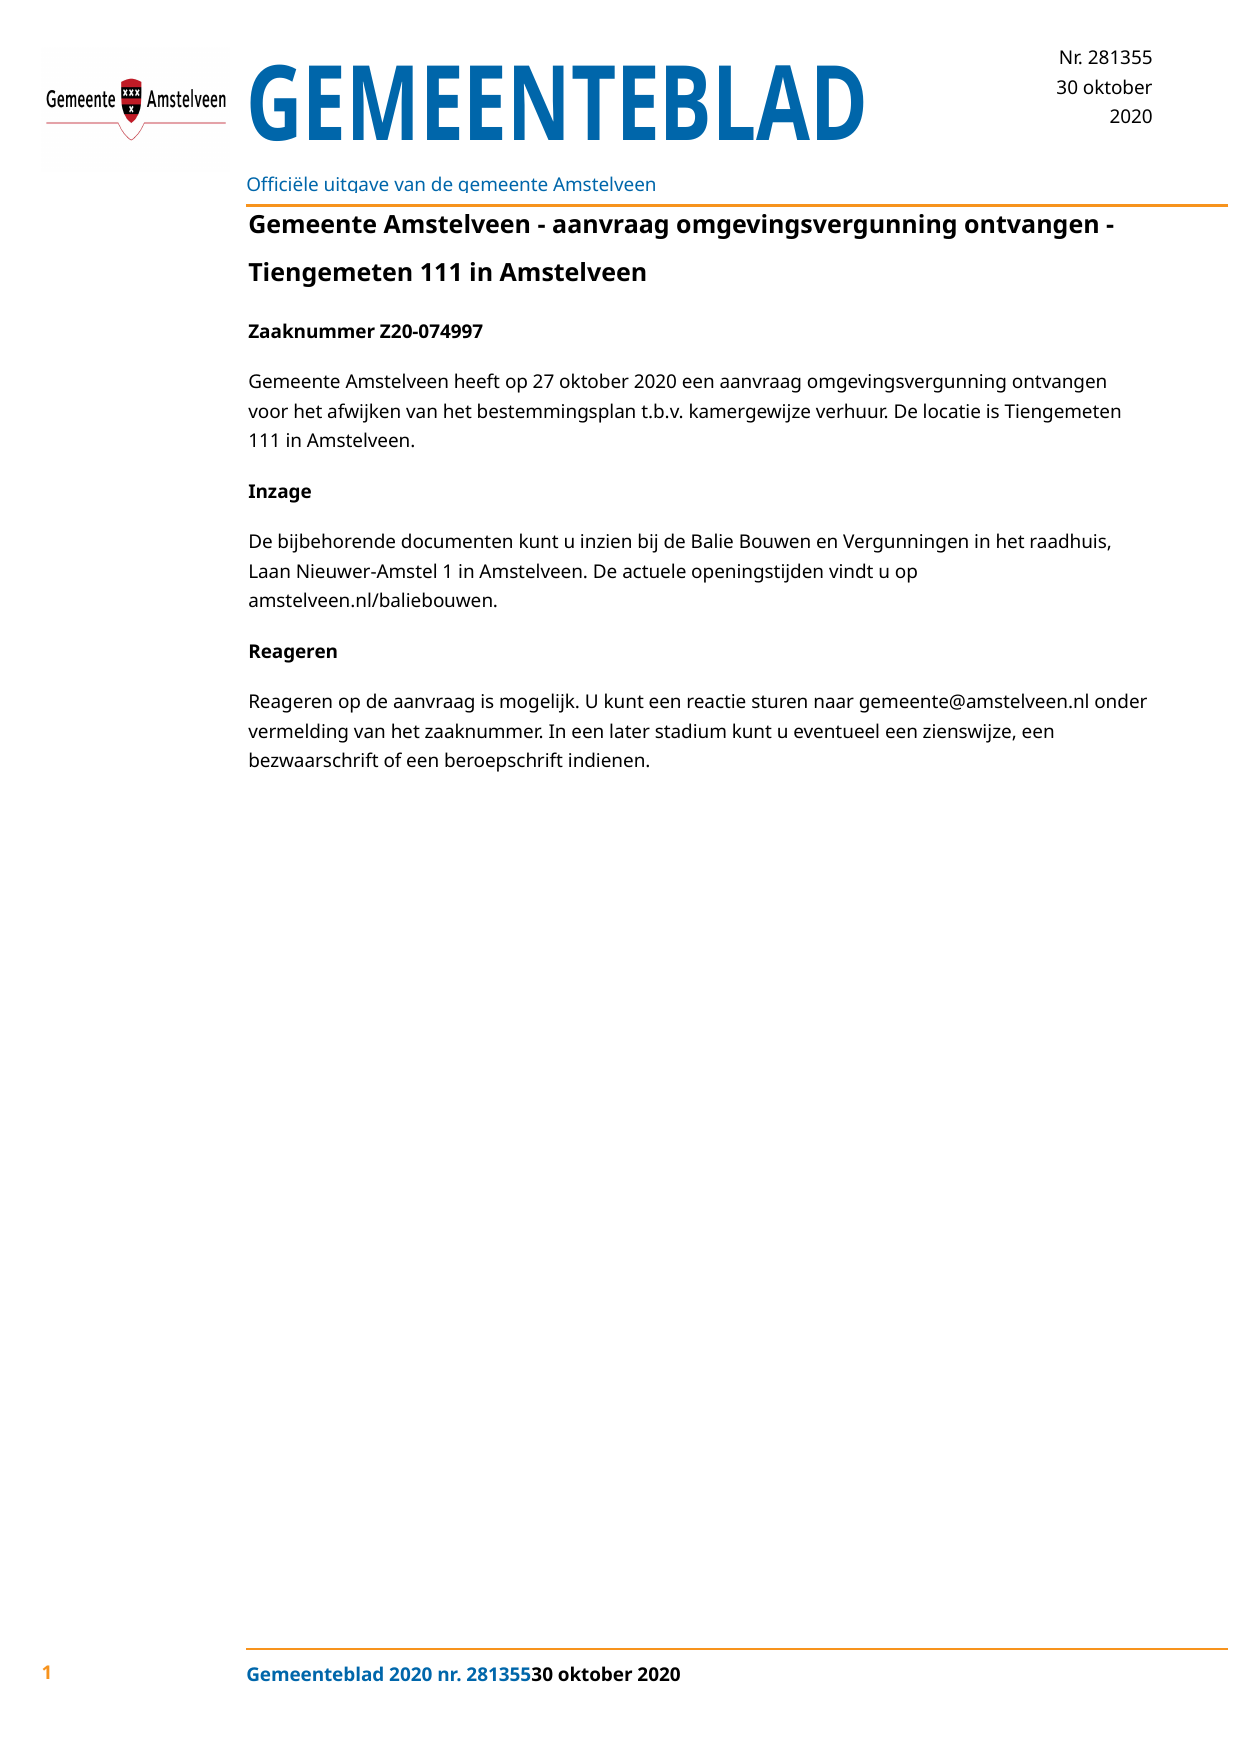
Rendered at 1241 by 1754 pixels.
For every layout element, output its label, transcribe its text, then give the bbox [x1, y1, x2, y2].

picture [41, 47, 231, 172]
text Reageren op de aanvraag is mogelijk. U kunt een reactie sturen naar gemeente@amstelveen.nl onder vermelding van het zaaknummer. In een later stadium kunt u eventueel een zienswijze, een bezwaarschrift of een beroepschrift indienen. [248, 688, 1152, 773]
text Gemeente Amstelveen - aanvraag omgevingsvergunning ontvangen - Tiengemeten 111 in Amstelveen [248, 207, 1152, 288]
text Inzage [248, 478, 1152, 504]
text Reageren [248, 638, 1152, 664]
text De bijbehorende documenten kunt u inzien bij de Balie Bouwen en Vergunningen in het raadhuis, Laan Nieuwer-Amstel 1 in Amstelveen. De actuele openingstijden vindt u op amstelveen.nl/baliebouwen. [248, 528, 1152, 613]
text Zaaknummer Z20-074997 [248, 318, 1152, 344]
text Gemeente Amstelveen heeft op 27 oktober 2020 een aanvraag omgevingsvergunning ontvangen voor het afwijken van het bestemmingsplan t.b.v. kamergewijze verhuur. De locatie is Tiengemeten 111 in Amstelveen. [248, 368, 1152, 453]
